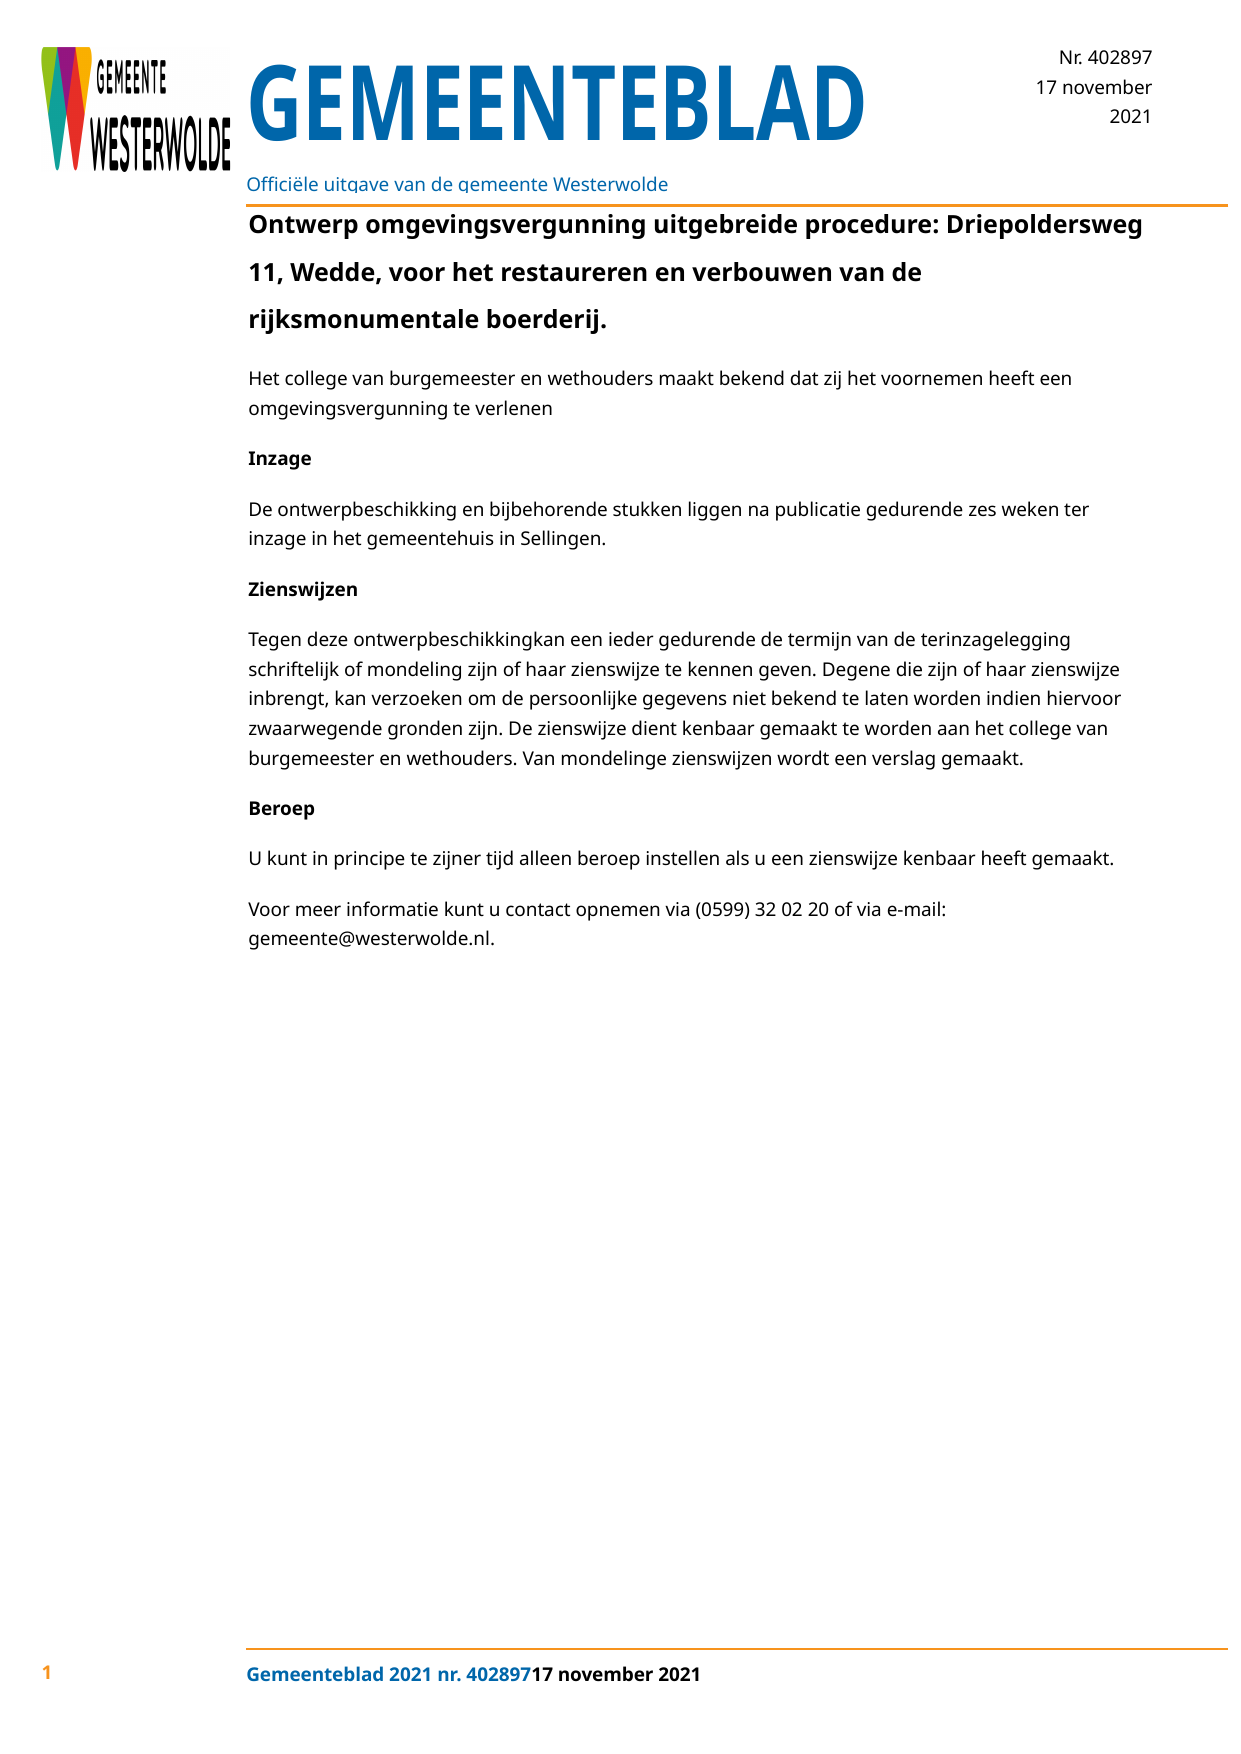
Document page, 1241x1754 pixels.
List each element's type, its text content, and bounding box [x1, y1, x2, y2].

text Zienswijzen [248, 576, 1152, 602]
text Het college van burgemeester en wethouders maakt bekend dat zij het voornemen heeft een omgevingsvergunning te verlenen [248, 366, 1152, 421]
text U kunt in principe te zijner tijd alleen beroep instellen als u een zienswijze kenbaar heeft gemaakt. [248, 846, 1152, 871]
text Beroep [248, 795, 1152, 821]
text De ontwerpbeschikking en bijbehorende stukken liggen na publicatie gedurende zes weken ter inzage in het gemeentehuis in Sellingen. [248, 496, 1152, 551]
text Ontwerp omgevingsvergunning uitgebreide procedure: Driepoldersweg 11, Wedde, voor het restaureren en verbouwen van de rijksmonumentale boerderij. [248, 207, 1152, 336]
text Tegen deze ontwerpbeschikkingkan een ieder gedurende de termijn van de terinzagelegging schriftelijk of mondeling zijn of haar zienswijze te kennen geven. Degene die zijn of haar zienswijze inbrengt, kan verzoeken om de persoonlijke gegevens niet bekend te laten worden indien hiervoor zwaarwegende gronden zijn. De zienswijze dient kenbaar gemaakt te worden aan het college van burgemeester en wethouders. Van mondelinge zienswijzen wordt een verslag gemaakt. [248, 626, 1152, 770]
text Inzage [248, 446, 1152, 471]
picture [41, 47, 231, 172]
text Voor meer informatie kunt u contact opnemen via (0599) 32 02 20 of via e-mail: gemeente@westerwolde.nl. [248, 896, 1152, 951]
